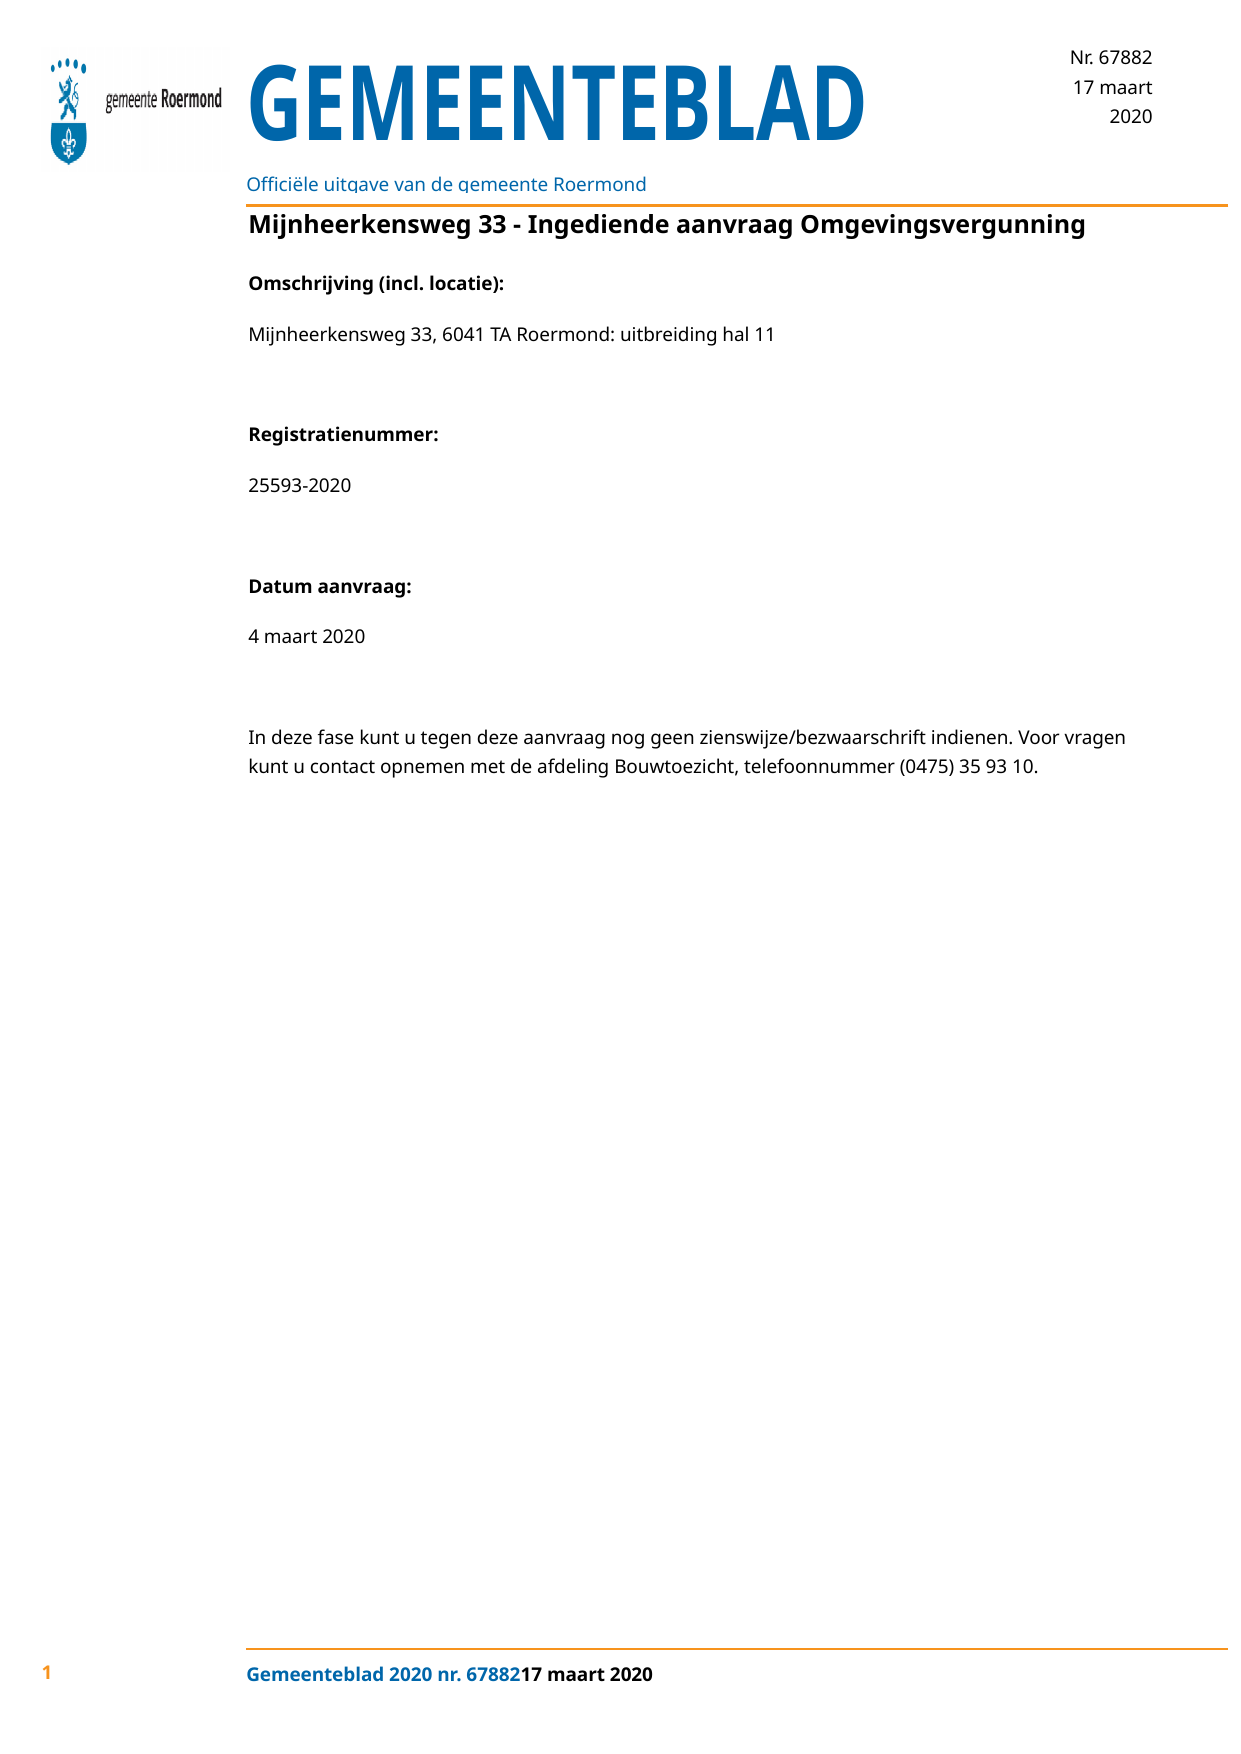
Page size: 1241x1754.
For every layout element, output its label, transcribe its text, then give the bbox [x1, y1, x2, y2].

text 4 maart 2020 [248, 623, 1152, 649]
text Mijnheerkensweg 33, 6041 TA Roermond: uitbreiding hal 11 [248, 321, 1152, 346]
text Mijnheerkensweg 33 - Ingediende aanvraag Omgevingsvergunning [248, 207, 1152, 241]
picture [41, 47, 231, 172]
text Omschrijving (incl. locatie): [248, 270, 1152, 296]
text Registratienummer: [248, 422, 1152, 447]
text In deze fase kunt u tegen deze aanvraag nog geen zienswijze/bezwaarschrift indienen. Voor vragen kunt u contact opnemen met de afdeling Bouwtoezicht, telefoonnummer (0475) 35 93 10. [248, 724, 1152, 779]
text Datum aanvraag: [248, 573, 1152, 598]
text 25593-2020 [248, 472, 1152, 498]
